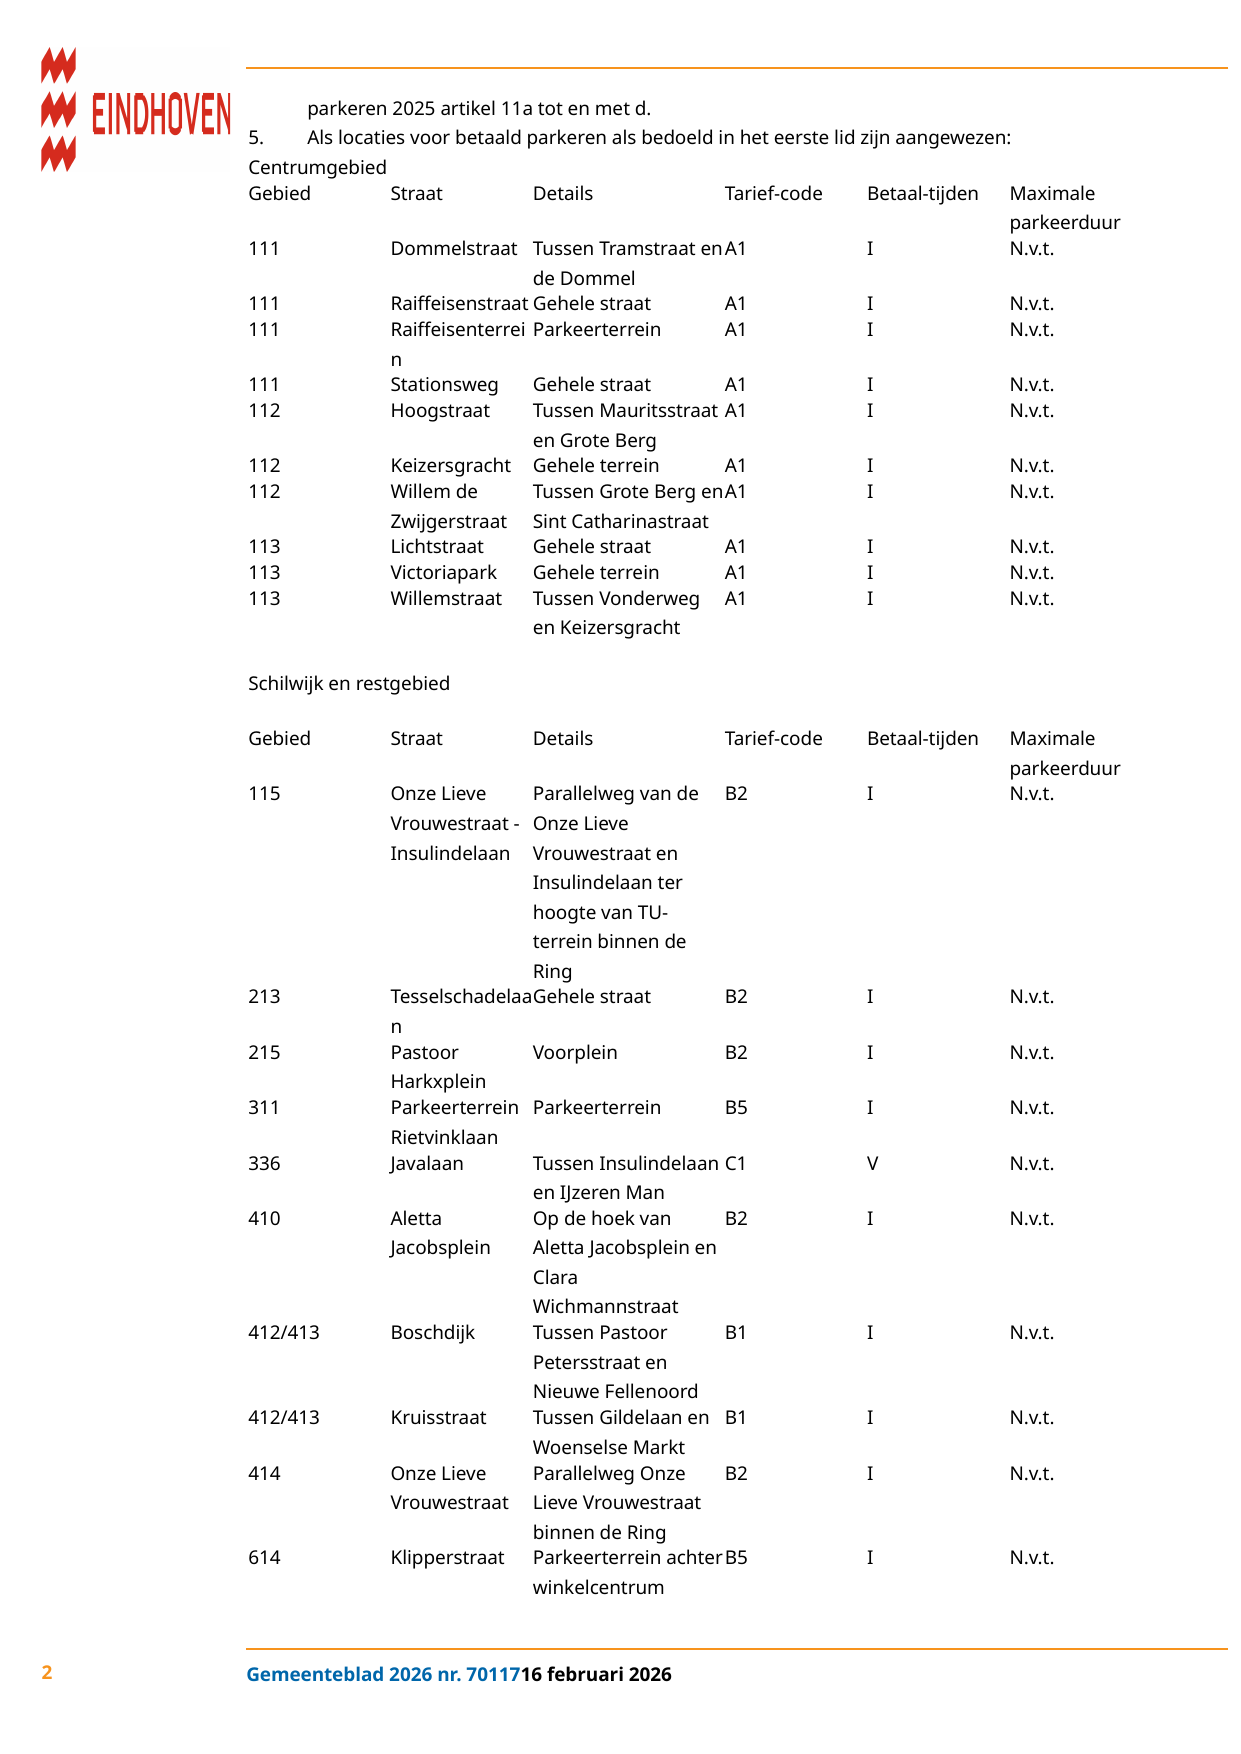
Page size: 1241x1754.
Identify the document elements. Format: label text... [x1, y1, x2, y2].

table_cell Willemstraat [390, 585, 533, 640]
table_cell Tussen Grote Berg en Sint Catharinastraat [533, 478, 724, 533]
table_cell Maximale parkeerduur [1009, 180, 1152, 235]
table_cell I [867, 316, 1009, 371]
table_cell Boschdijk [390, 1320, 533, 1404]
table_cell A1 [725, 316, 867, 371]
table_cell 112 [248, 453, 390, 478]
table_cell Raiffeisenterrein [390, 316, 533, 371]
table_cell Raiffeisenstraat [390, 290, 533, 316]
table_cell B2 [725, 984, 867, 1039]
table_cell I [867, 534, 1009, 559]
table_cell Tussen Pastoor Petersstraat en Nieuwe Fellenoord [533, 1320, 724, 1404]
table_cell Parkeerterrein [533, 1094, 724, 1150]
table_cell Tussen Vonderweg en Keizersgracht [533, 585, 724, 640]
table_cell Tarief-code [725, 725, 867, 781]
table_cell Op de hoek van Aletta Jacobsplein en Clara Wichmannstraat [533, 1205, 724, 1319]
table_cell 112 [248, 397, 390, 452]
table_cell I [867, 1460, 1009, 1544]
table_cell B2 [725, 1460, 867, 1544]
table_cell 115 [248, 781, 390, 984]
table_cell 412/413 [248, 1404, 390, 1460]
table_cell Parallelweg van de Onze Lieve Vrouwestraat en Insulindelaan ter hoogte van TU-terrein binnen de Ring [533, 781, 724, 984]
table_cell N.v.t. [1009, 371, 1152, 397]
table_cell 410 [248, 1205, 390, 1319]
table_cell N.v.t. [1009, 316, 1152, 371]
table_cell 113 [248, 559, 390, 585]
table_cell N.v.t. [1009, 1039, 1152, 1094]
table_cell A1 [725, 235, 867, 290]
table_cell Klipperstraat [390, 1545, 533, 1600]
table_cell N.v.t. [1009, 1205, 1152, 1319]
table_cell 414 [248, 1460, 390, 1544]
table_cell Straat [390, 725, 533, 781]
table_cell A1 [725, 371, 867, 397]
table_cell B2 [725, 1039, 867, 1094]
table_cell 111 [248, 235, 390, 290]
table_cell Pastoor Harkxplein [390, 1039, 533, 1094]
table_cell N.v.t. [1009, 1404, 1152, 1460]
table_cell I [867, 1205, 1009, 1319]
table_cell N.v.t. [1009, 585, 1152, 640]
table_cell Parkeerterrein [533, 316, 724, 371]
table_cell N.v.t. [1009, 235, 1152, 290]
table_cell B5 [725, 1545, 867, 1600]
table_cell Gehele terrein [533, 559, 724, 585]
table_cell Tesselschadelaan [390, 984, 533, 1039]
table_cell I [867, 478, 1009, 533]
table_cell I [867, 290, 1009, 316]
table_cell 336 [248, 1150, 390, 1205]
table_cell B1 [725, 1404, 867, 1460]
table_cell Parallelweg Onze Lieve Vrouwestraat binnen de Ring [533, 1460, 724, 1544]
table_cell 213 [248, 984, 390, 1039]
table_header Centrumgebied [248, 154, 1152, 180]
table_cell N.v.t. [1009, 534, 1152, 559]
table_cell N.v.t. [1009, 781, 1152, 984]
table_cell Willem de Zwijgerstraat [390, 478, 533, 533]
table_cell C1 [725, 1150, 867, 1205]
table_cell Aletta Jacobsplein [390, 1205, 533, 1319]
table_cell Straat [390, 180, 533, 235]
table_cell A1 [725, 453, 867, 478]
table_cell Parkeerterrein Rietvinklaan [390, 1094, 533, 1150]
table_cell Gebied [248, 725, 390, 781]
table_cell Gehele straat [533, 371, 724, 397]
table_cell B5 [725, 1094, 867, 1150]
table_cell A1 [725, 585, 867, 640]
table_cell Betaal-tijden [867, 725, 1009, 781]
table_cell Onze Lieve Vrouwestraat [390, 1460, 533, 1544]
table_cell Details [533, 725, 724, 781]
table_cell Gehele straat [533, 534, 724, 559]
table_cell 113 [248, 534, 390, 559]
table_cell Gebied [248, 180, 390, 235]
table_cell 311 [248, 1094, 390, 1150]
table_cell Onze Lieve Vrouwestraat - Insulindelaan [390, 781, 533, 984]
table_cell Tussen Insulindelaan en IJzeren Man [533, 1150, 724, 1205]
table_cell I [867, 1545, 1009, 1600]
table_cell N.v.t. [1009, 559, 1152, 585]
table_cell 215 [248, 1039, 390, 1094]
table_cell Gehele straat [533, 984, 724, 1039]
table_cell Schilwijk en restgebied [248, 640, 1152, 725]
table_cell Tussen Tramstraat en de Dommel [533, 235, 724, 290]
table_cell Javalaan [390, 1150, 533, 1205]
table_cell I [867, 559, 1009, 585]
table_cell I [867, 235, 1009, 290]
table_cell A1 [725, 397, 867, 452]
table_cell Hoogstraat [390, 397, 533, 452]
table_cell 111 [248, 290, 390, 316]
table_cell B2 [725, 1205, 867, 1319]
table_cell I [867, 453, 1009, 478]
table_cell N.v.t. [1009, 397, 1152, 452]
table_cell Gehele straat [533, 290, 724, 316]
table_cell 112 [248, 478, 390, 533]
table_cell 111 [248, 316, 390, 371]
table_cell N.v.t. [1009, 1094, 1152, 1150]
table_cell Tarief-code [725, 180, 867, 235]
list parkeren 2025 artikel 11a tot en met d. [248, 95, 1152, 121]
table_cell I [867, 585, 1009, 640]
table_cell I [867, 1039, 1009, 1094]
table_cell Details [533, 180, 724, 235]
table_cell I [867, 781, 1009, 984]
table_cell Tussen Gildelaan en Woenselse Markt [533, 1404, 724, 1460]
list Als locaties voor betaald parkeren als bedoeld in het eerste lid zijn aangewezen: [248, 124, 1152, 150]
table_cell 614 [248, 1545, 390, 1600]
table_cell Dommelstraat [390, 235, 533, 290]
table_cell N.v.t. [1009, 984, 1152, 1039]
table_cell I [867, 1320, 1009, 1404]
table_cell Tussen Mauritsstraat en Grote Berg [533, 397, 724, 452]
table_cell Lichtstraat [390, 534, 533, 559]
table_cell N.v.t. [1009, 1150, 1152, 1205]
table_cell A1 [725, 290, 867, 316]
table_cell 412/413 [248, 1320, 390, 1404]
table_cell A1 [725, 559, 867, 585]
table_cell N.v.t. [1009, 453, 1152, 478]
table_cell B1 [725, 1320, 867, 1404]
picture [41, 47, 231, 172]
table_cell Kruisstraat [390, 1404, 533, 1460]
table_cell Stationsweg [390, 371, 533, 397]
table_cell N.v.t. [1009, 290, 1152, 316]
table_cell I [867, 984, 1009, 1039]
table_cell B2 [725, 781, 867, 984]
table_cell A1 [725, 534, 867, 559]
table_cell N.v.t. [1009, 1460, 1152, 1544]
table_cell V [867, 1150, 1009, 1205]
table_cell Maximale parkeerduur [1009, 725, 1152, 781]
table_cell Betaal-tijden [867, 180, 1009, 235]
table_cell N.v.t. [1009, 1320, 1152, 1404]
table_cell I [867, 371, 1009, 397]
table_cell 113 [248, 585, 390, 640]
table_cell I [867, 1404, 1009, 1460]
table_cell I [867, 1094, 1009, 1150]
table_cell Gehele terrein [533, 453, 724, 478]
table_cell Victoriapark [390, 559, 533, 585]
table_cell 111 [248, 371, 390, 397]
table_cell Parkeerterrein achter winkelcentrum [533, 1545, 724, 1600]
table_cell N.v.t. [1009, 1545, 1152, 1600]
table_cell Keizersgracht [390, 453, 533, 478]
table_cell A1 [725, 478, 867, 533]
table_cell Voorplein [533, 1039, 724, 1094]
table_cell N.v.t. [1009, 478, 1152, 533]
table_cell I [867, 397, 1009, 452]
